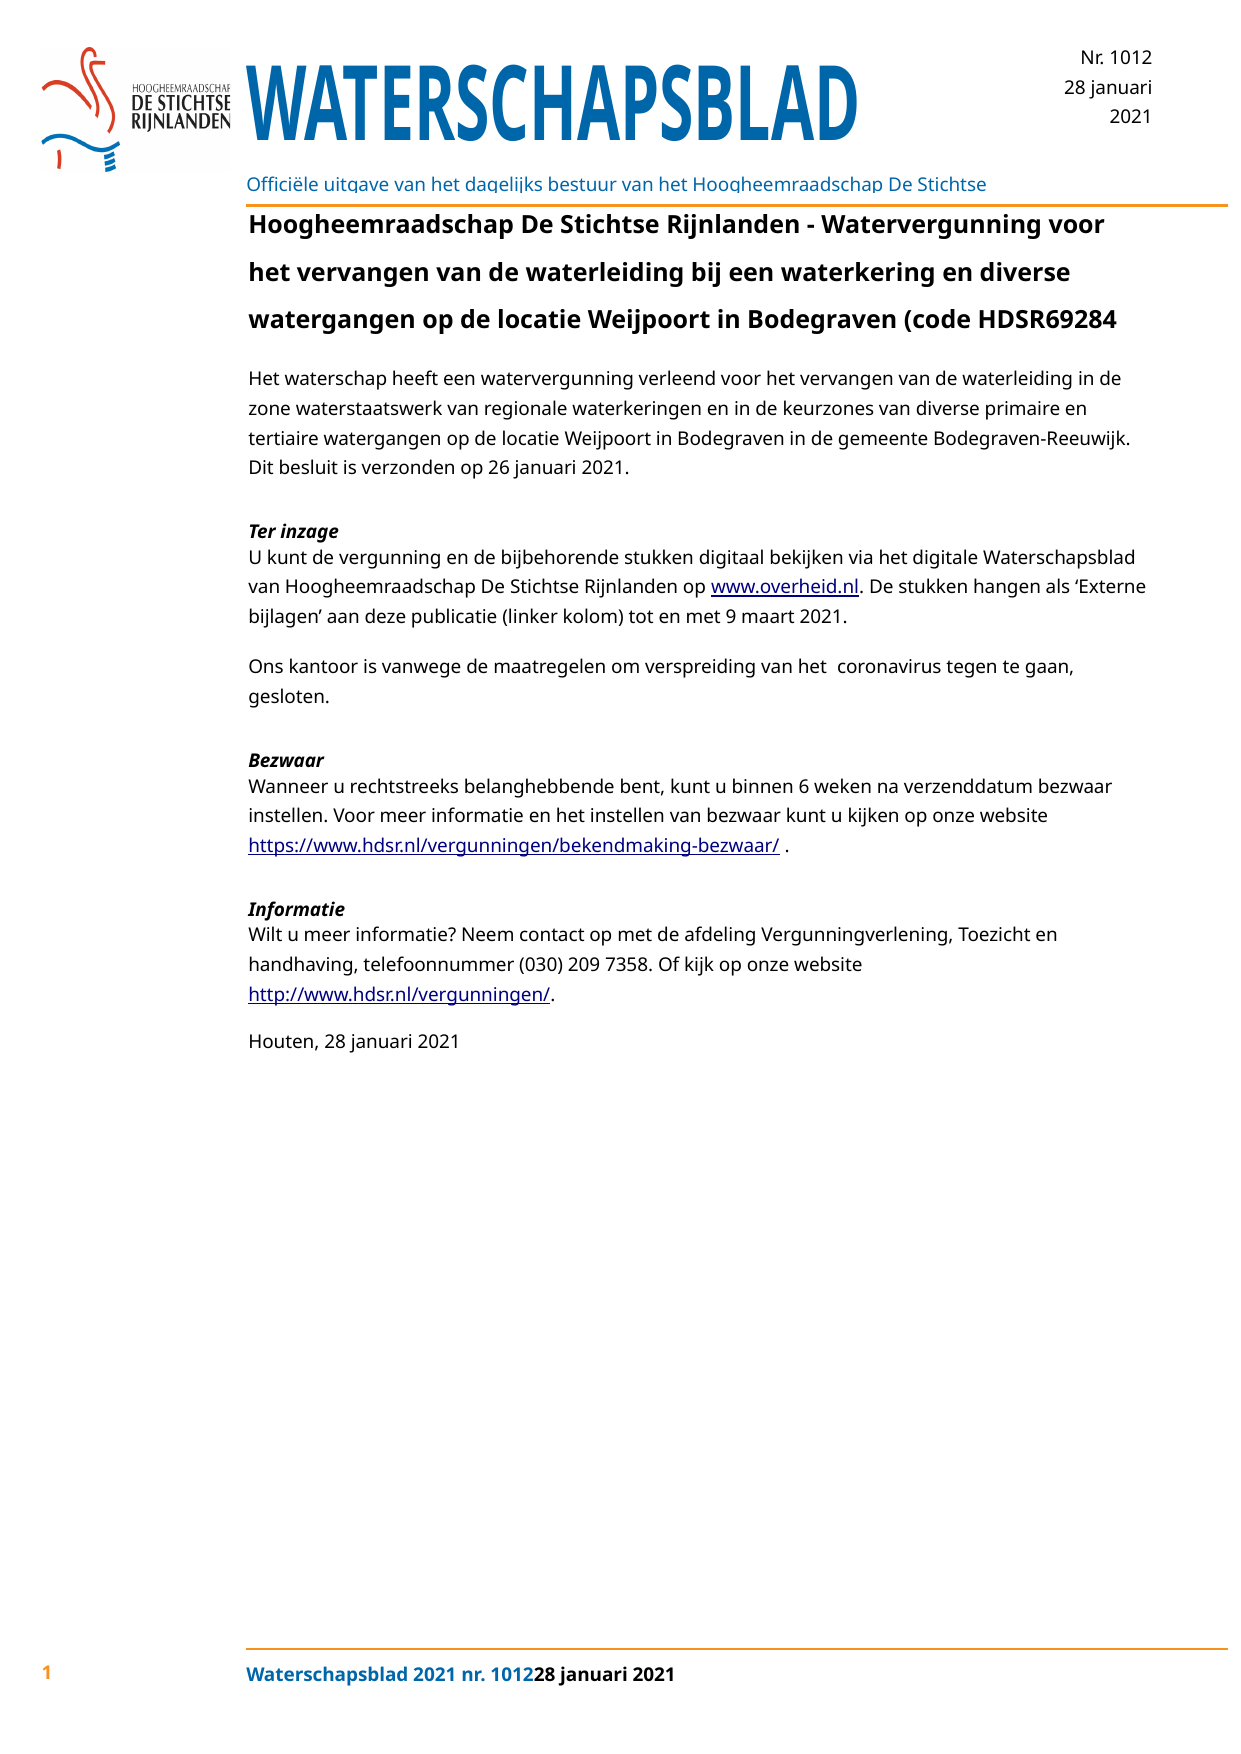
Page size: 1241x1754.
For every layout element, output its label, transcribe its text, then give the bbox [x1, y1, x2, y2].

text U kunt de vergunning en de bijbehorende stukken digitaal bekijken via het digitale Waterschapsblad van Hoogheemraadschap De Stichtse Rijnlanden op www.overheid.nl. De stukken hangen als ‘Externe bijlagen’ aan deze publicatie (linker kolom) tot en met 9 maart 2021. [248, 544, 1152, 629]
text Informatie [248, 896, 1152, 922]
text Wanneer u rechtstreeks belanghebbende bent, kunt u binnen 6 weken na verzenddatum bezwaar instellen. Voor meer informatie en het instellen van bezwaar kunt u kijken op onze website https://www.hdsr.nl/vergunningen/bekendmaking-bezwaar/ . [248, 773, 1152, 858]
picture [41, 47, 231, 172]
text Ons kantoor is vanwege de maatregelen om verspreiding van het coronavirus tegen te gaan, gesloten. [248, 653, 1152, 709]
text Wilt u meer informatie? Neem contact op met de afdeling Vergunningverlening, Toezicht en handhaving, telefoonnummer (030) 209 7358. Of kijk op onze website http://www.hdsr.nl/vergunningen/. [248, 922, 1152, 1007]
text Het waterschap heeft een watervergunning verleend voor het vervangen van de waterleiding in de zone waterstaatswerk van regionale waterkeringen en in de keurzones van diverse primaire en tertiaire watergangen op de locatie Weijpoort in Bodegraven in de gemeente Bodegraven-Reeuwijk. Dit besluit is verzonden op 26 januari 2021. [248, 366, 1152, 480]
text Ter inzage [248, 518, 1152, 544]
text Bezwaar [248, 747, 1152, 773]
text Houten, 28 januari 2021 [248, 1029, 1152, 1054]
text Hoogheemraadschap De Stichtse Rijnlanden - Watervergunning voor het vervangen van de waterleiding bij een waterkering en diverse watergangen op de locatie Weijpoort in Bodegraven (code HDSR69284 [248, 207, 1152, 336]
